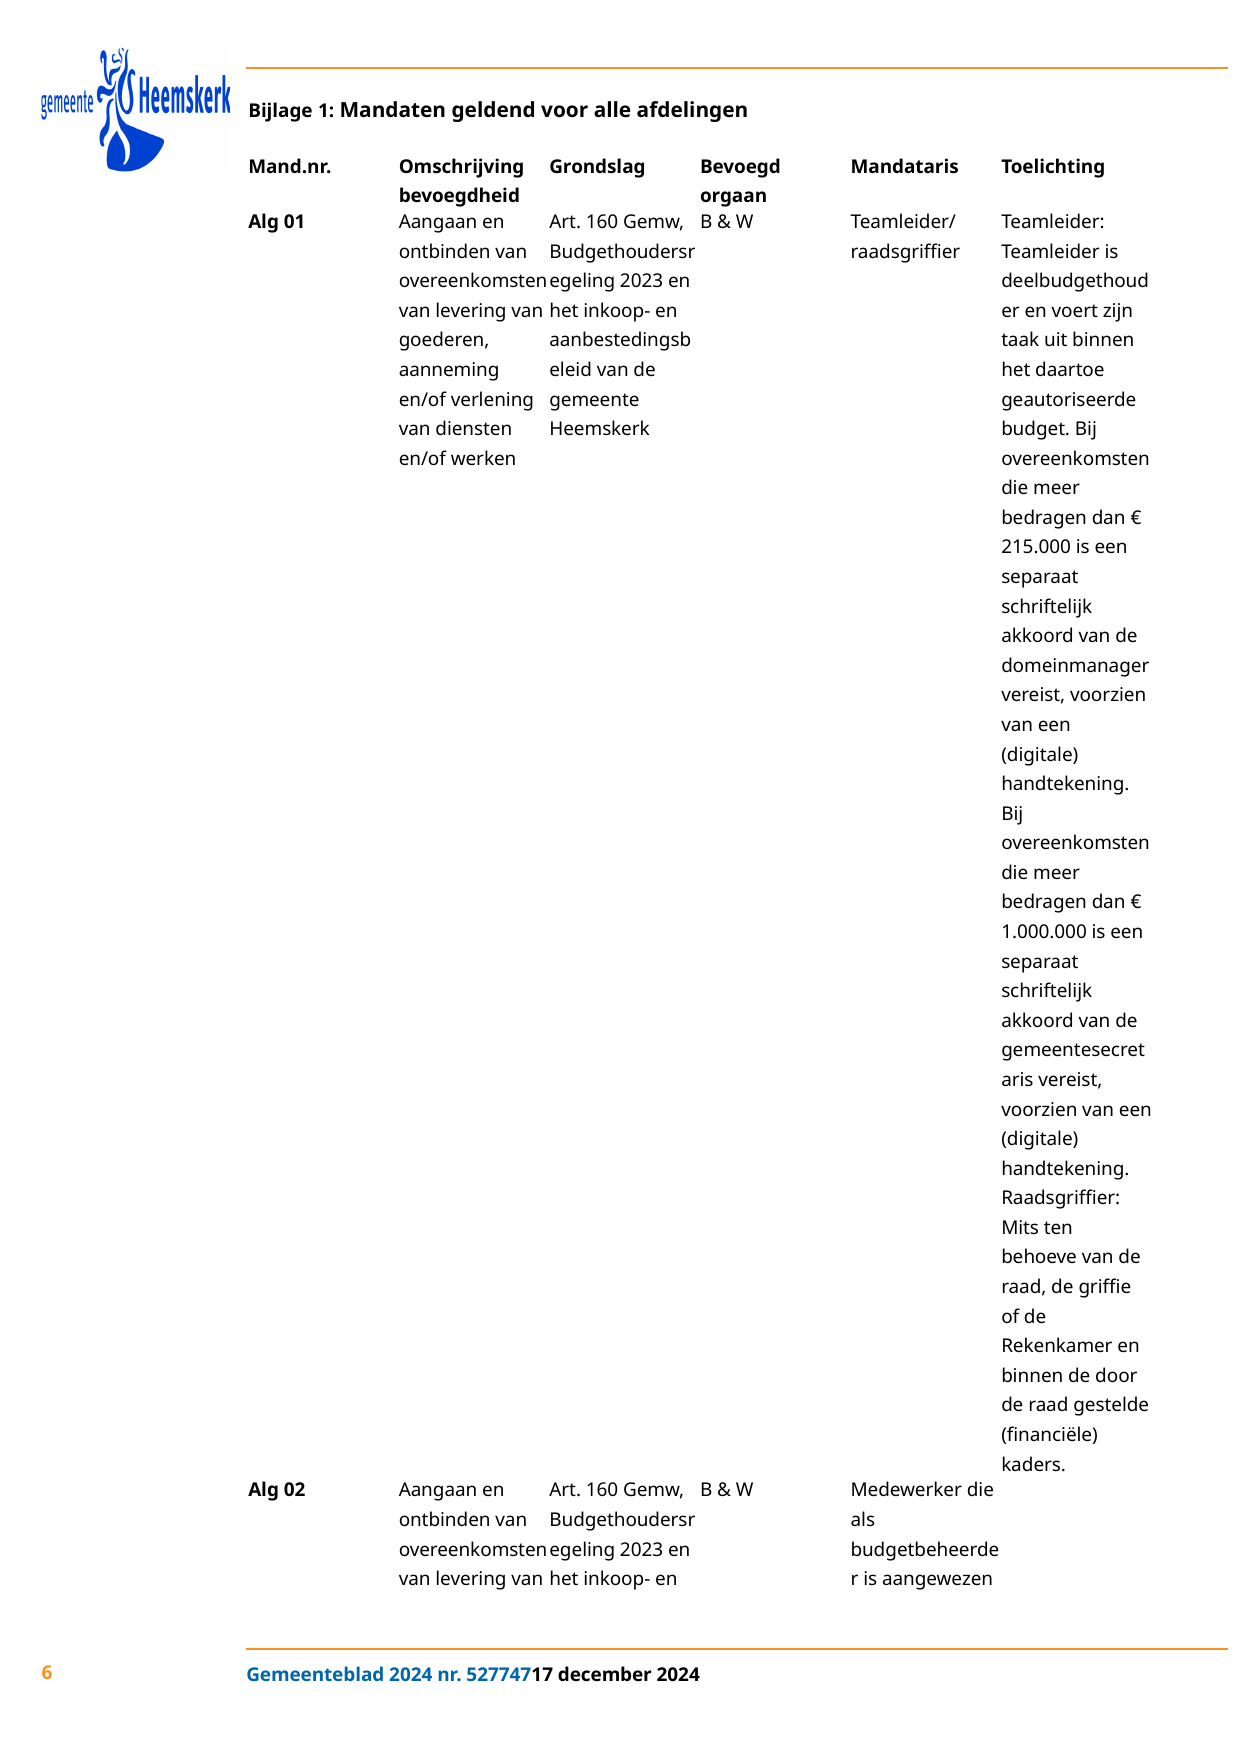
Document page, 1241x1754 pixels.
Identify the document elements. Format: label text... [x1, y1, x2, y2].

picture [41, 47, 231, 172]
table_header Mand.nr. [248, 153, 398, 208]
table_header Mandataris [850, 153, 1001, 208]
table_cell Teamleider: Teamleider is deelbudgethouder en voert zijn taak uit binnen het daartoe geautoriseerde budget. Bij overeenkomsten die meer bedragen dan € 215.000 is een separaat schriftelijk akkoord van de domeinmanager vereist, voorzien van een (digitale) handtekening. Bij overeenkomsten die meer bedragen dan € 1.000.000 is een separaat schriftelijk akkoord van de gemeentesecretaris vereist, voorzien van een (digitale) handtekening. Raadsgriffier: Mits ten behoeve van de raad, de griffie of de Rekenkamer en binnen de door de raad gestelde (financiële) kaders. [1001, 208, 1152, 1477]
table_header Omschrijving bevoegdheid [399, 153, 549, 208]
table_cell Alg 02 [248, 1477, 398, 1591]
table_cell B & W [700, 1477, 850, 1591]
table_cell Aangaan en ontbinden van overeenkomsten van levering van [399, 1477, 549, 1591]
table_cell Aangaan en ontbinden van overeenkomsten van levering van goederen, aanneming en/of verlening van diensten en/of werken [399, 208, 549, 1477]
table_cell [1001, 1477, 1152, 1591]
table_cell Art. 160 Gemw, Budgethoudersregeling 2023 en het inkoop- en [549, 1477, 700, 1591]
table_cell B & W [700, 208, 850, 1477]
table_header Toelichting [1001, 153, 1152, 208]
table_cell Alg 01 [248, 208, 398, 1477]
table_cell Art. 160 Gemw, Budgethoudersregeling 2023 en het inkoop- en aanbestedingsbeleid van de gemeente Heemskerk [549, 208, 700, 1477]
table_header Grondslag [549, 153, 700, 208]
table_cell Teamleider/ raadsgriffier [850, 208, 1001, 1477]
table_header Bevoegd orgaan [700, 153, 850, 208]
text Bijlage 1: Mandaten geldend voor alle afdelingen [248, 95, 1152, 123]
table_cell Medewerker die als budgetbeheerder is aangewezen [850, 1477, 1001, 1591]
